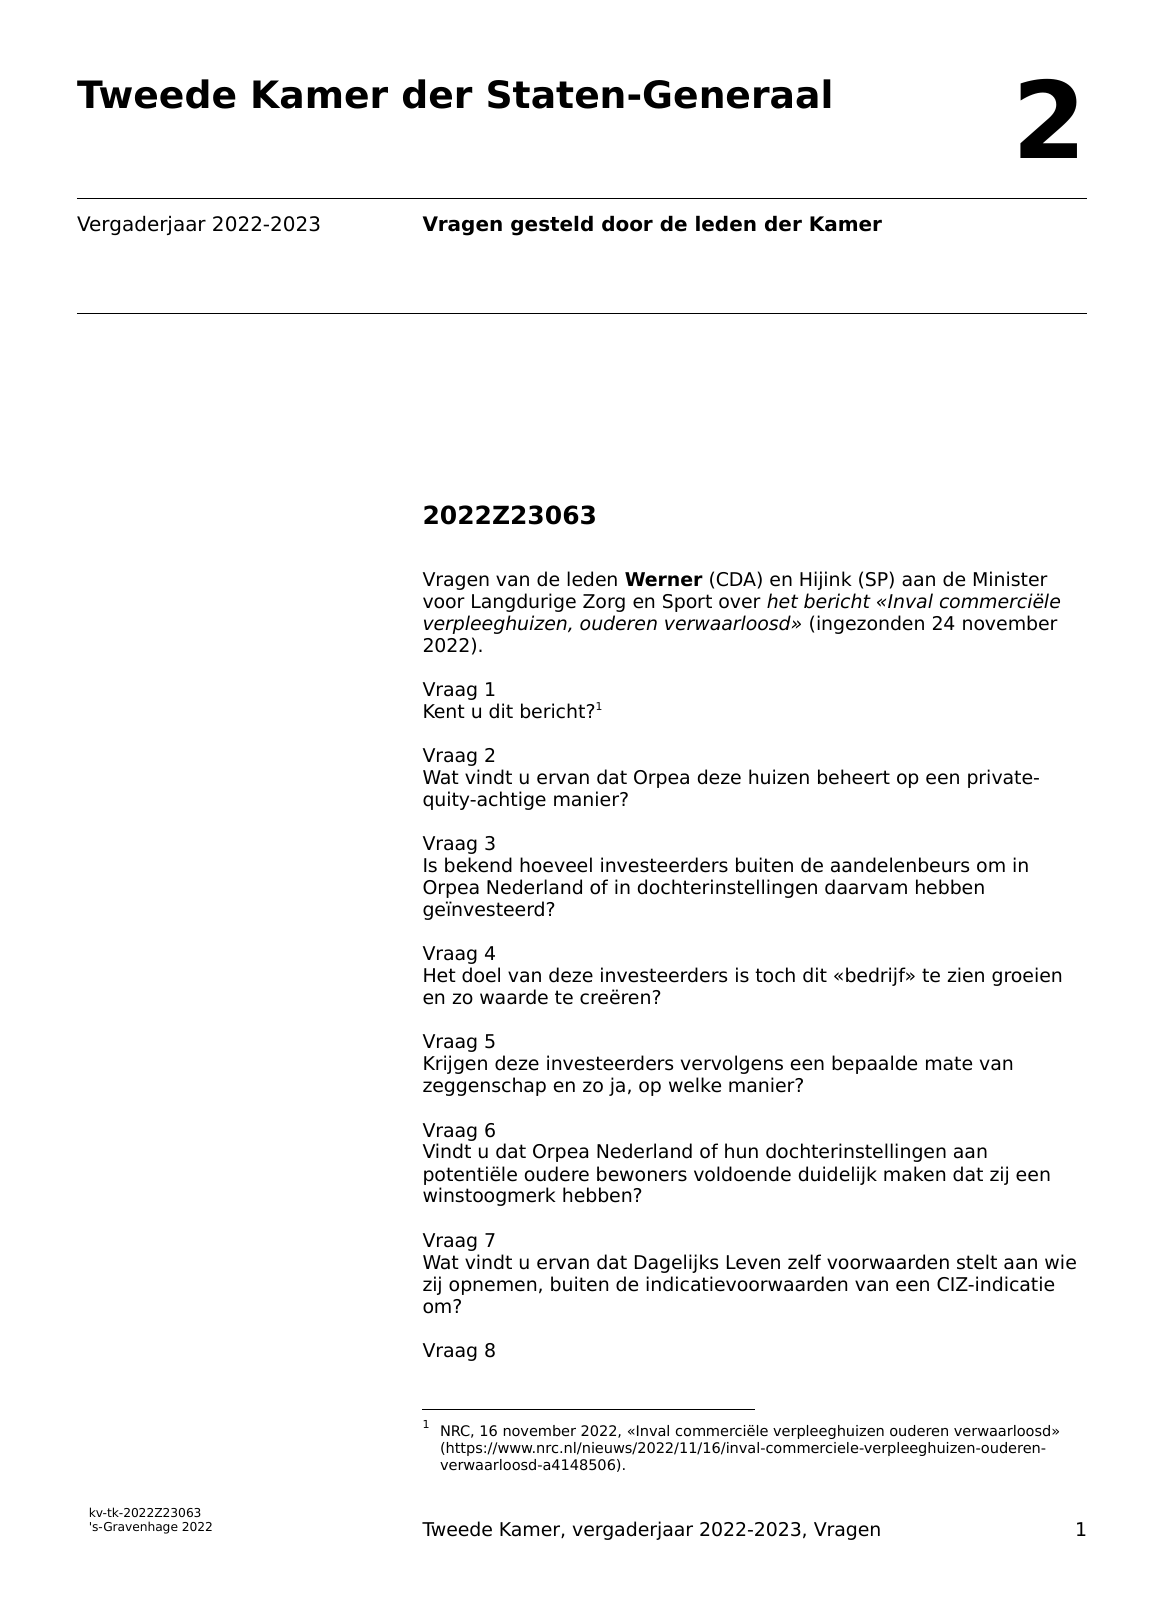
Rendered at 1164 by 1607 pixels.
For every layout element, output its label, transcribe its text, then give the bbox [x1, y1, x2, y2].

text Vragen van de leden Werner (CDA) en Hijink (SP) aan de Minister voor Langdurige Zorg en Sport over het bericht «Inval commerciële verpleeghuizen, ouderen verwaarloosd» (ingezonden 24 november 2022). [422, 569, 1087, 657]
text Is bekend hoeveel investeerders buiten de aandelenbeurs om in Orpea Nederland of in dochterinstellingen daarvam hebben geïnvesteerd? [422, 855, 1087, 921]
text Wat vindt u ervan dat Dagelijks Leven zelf voorwaarden stelt aan wie zij opnemen, buiten de indicatievoorwaarden van een CIZ-indicatie om? [422, 1252, 1087, 1317]
text kv-tk-2022Z23063 [88, 1506, 323, 1520]
text Vraag 1 [422, 679, 1087, 701]
text Vraag 6 [422, 1119, 1087, 1141]
text Het doel van deze investeerders is toch dit «bedrijf» te zien groeien en zo waarde te creëren? [422, 965, 1087, 1009]
text Vraag 5 [422, 1031, 1087, 1053]
text Vraag 7 [422, 1229, 1087, 1252]
table_header 2 [886, 59, 1087, 198]
text 2022Z23063 [422, 501, 1087, 531]
text Krijgen deze investeerders vervolgens een bepaalde mate van zeggenschap en zo ja, op welke manier? [422, 1053, 1087, 1097]
text Vraag 3 [422, 833, 1087, 855]
text Wat vindt u ervan dat Orpea deze huizen beheert op een private-quity-achtige manier? [422, 767, 1087, 811]
text NRC, 16 november 2022, «Inval commerciële verpleeghuizen ouderen verwaarloosd» (https://www.nrc.nl/nieuws/2022/11/16/inval-commerciele-verpleeghuizen-ouderen-verwaarloosd-a4148506). [422, 1418, 1087, 1474]
text Vindt u dat Orpea Nederland of hun dochterinstellingen aan potentiële oudere bewoners voldoende duidelijk maken dat zij een winstoogmerk hebben? [422, 1141, 1087, 1207]
text Kent u dit bericht? [422, 701, 1087, 723]
table_cell Vragen gesteld door de leden der Kamer [422, 199, 1087, 313]
table_cell Vergaderjaar 2022-2023 [77, 199, 422, 313]
text 's-Gravenhage 2022 [88, 1520, 323, 1534]
text Vraag 2 [422, 745, 1087, 767]
text Vraag 8 [422, 1340, 1087, 1362]
table_header Tweede Kamer der Staten-Generaal [77, 59, 886, 198]
text Vraag 4 [422, 943, 1087, 965]
